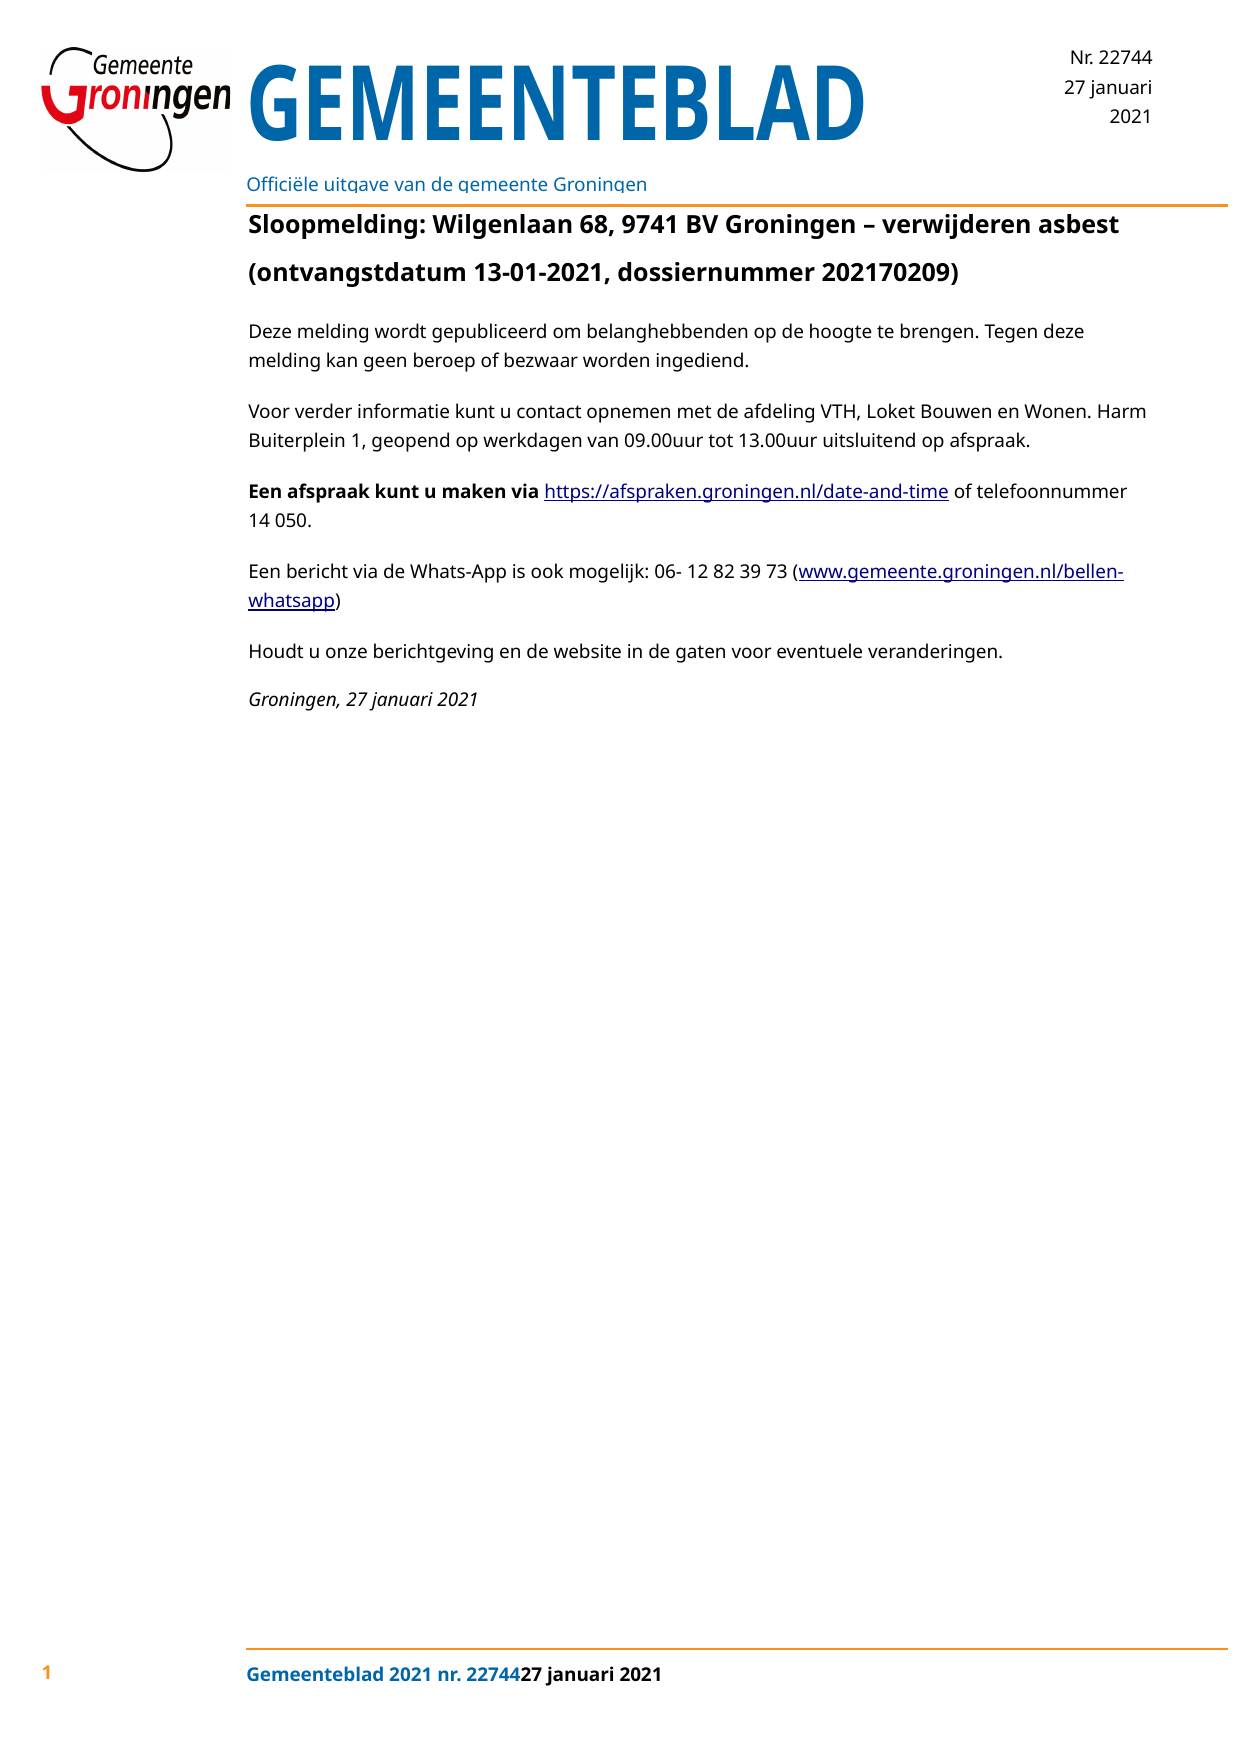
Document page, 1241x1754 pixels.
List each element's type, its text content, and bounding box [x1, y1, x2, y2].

picture [41, 47, 231, 172]
text Een bericht via de Whats-App is ook mogelijk: 06- 12 82 39 73 (www.gemeente.groningen.nl/bellen-whatsapp) [248, 558, 1152, 613]
text Sloopmelding: Wilgenlaan 68, 9741 BV Groningen – verwijderen asbest (ontvangstdatum 13-01-2021, dossiernummer 202170209) [248, 207, 1152, 288]
text Groningen, 27 januari 2021 [248, 686, 1152, 711]
text Deze melding wordt gepubliceerd om belanghebbenden op de hoogte te brengen. Tegen deze melding kan geen beroep of bezwaar worden ingediend. [248, 318, 1152, 373]
text Een afspraak kunt u maken via https://afspraken.groningen.nl/date-and-time of telefoonnummer 14 050. [248, 478, 1152, 533]
text Houdt u onze berichtgeving en de website in de gaten voor eventuele veranderingen. [248, 638, 1152, 664]
text Voor verder informatie kunt u contact opnemen met de afdeling VTH, Loket Bouwen en Wonen. Harm Buiterplein 1, geopend op werkdagen van 09.00uur tot 13.00uur uitsluitend op afspraak. [248, 398, 1152, 453]
